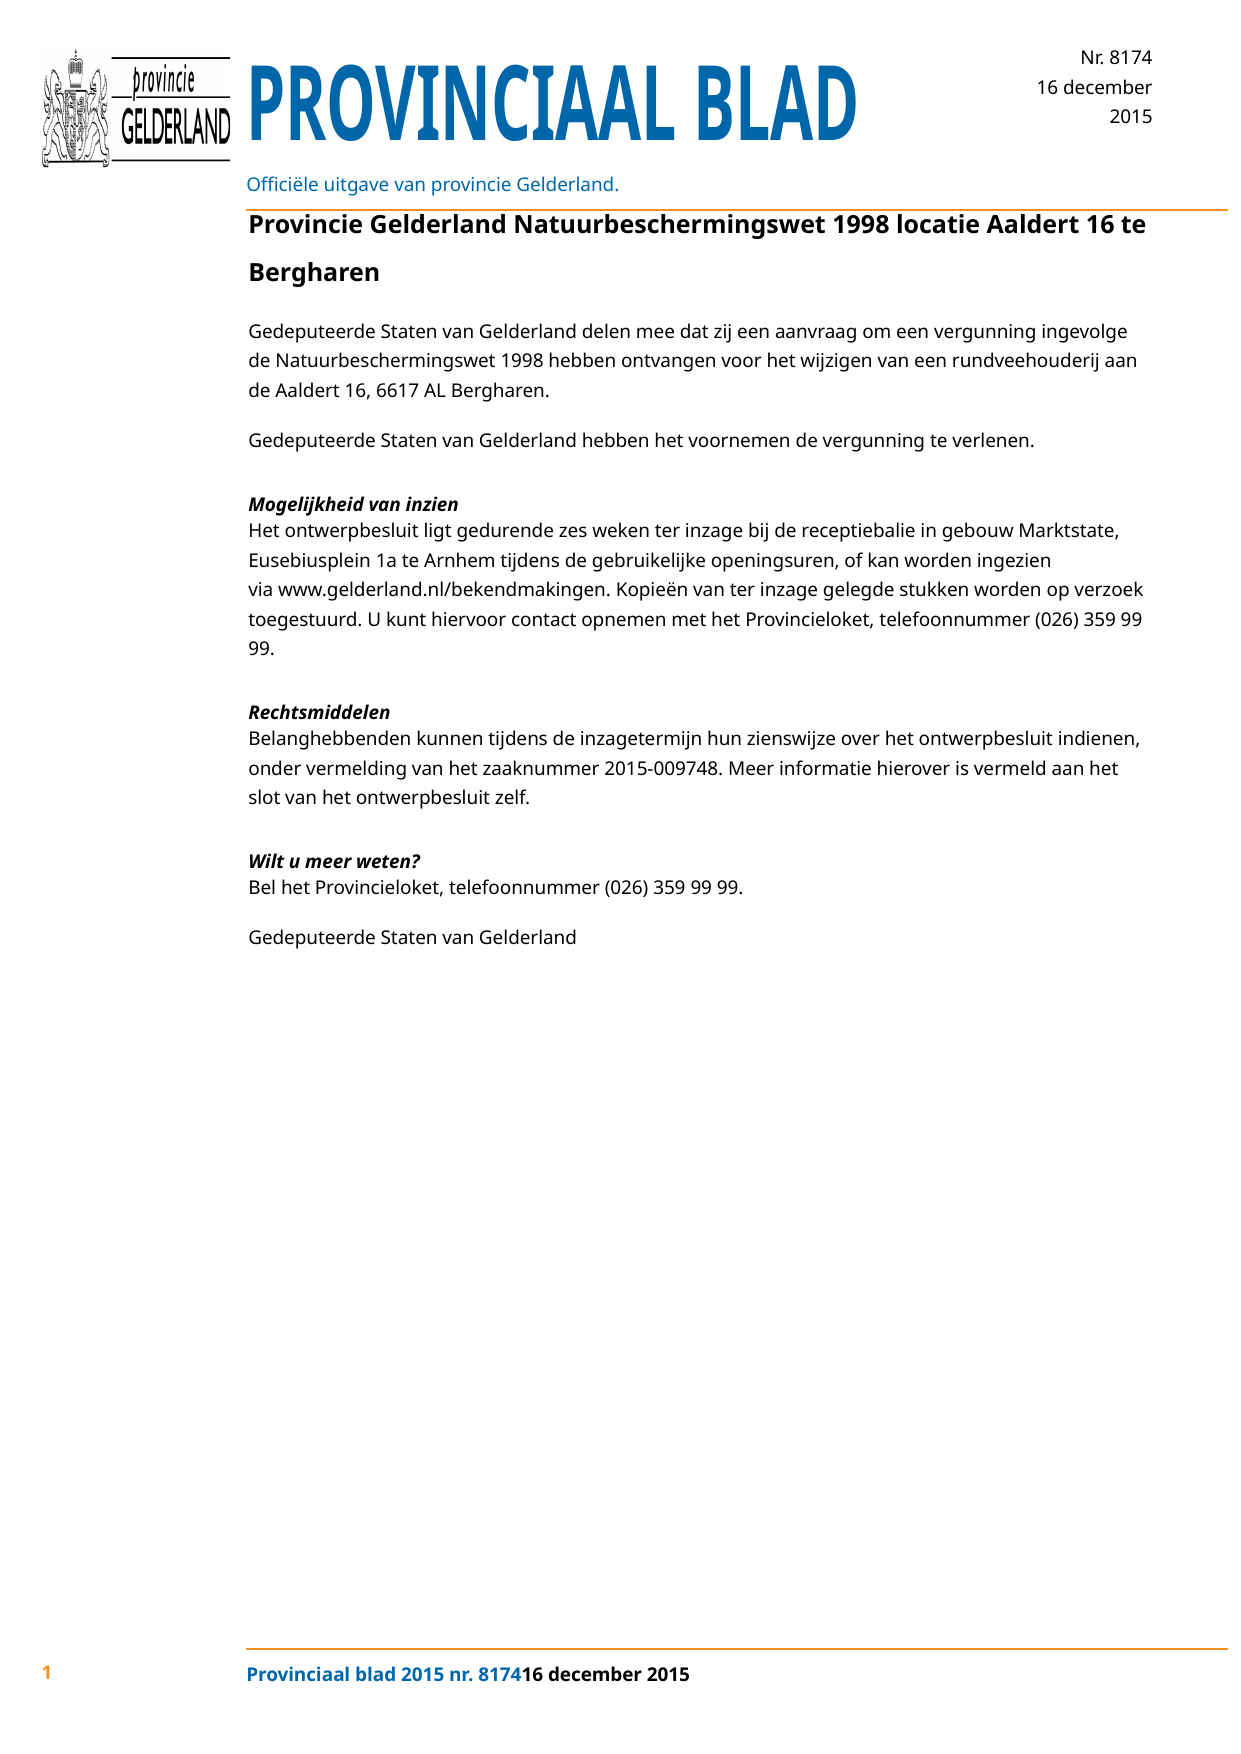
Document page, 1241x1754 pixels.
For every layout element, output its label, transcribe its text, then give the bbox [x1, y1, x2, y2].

text Gedeputeerde Staten van Gelderland [248, 924, 1152, 950]
text Gedeputeerde Staten van Gelderland delen mee dat zij een aanvraag om een vergunning ingevolge de Natuurbeschermingswet 1998 hebben ontvangen voor het wijzigen van een rundveehouderij aan de Aaldert 16, 6617 AL Bergharen. [248, 318, 1152, 403]
text Bel het Provincieloket, telefoonnummer (026) 359 99 99. [248, 874, 1152, 900]
picture [41, 47, 231, 172]
text Provincie Gelderland Natuurbeschermingswet 1998 locatie Aaldert 16 te Bergharen [248, 211, 1152, 288]
text Belanghebbenden kunnen tijdens de inzagetermijn hun zienswijze over het ontwerpbesluit indienen, onder vermelding van het zaaknummer 2015-009748. Meer informatie hierover is vermeld aan het slot van het ontwerpbesluit zelf. [248, 725, 1152, 810]
text Wilt u meer weten? [248, 848, 1152, 874]
text Gedeputeerde Staten van Gelderland hebben het voornemen de vergunning te verlenen. [248, 427, 1152, 453]
text Rechtsmiddelen [248, 699, 1152, 725]
text Het ontwerpbesluit ligt gedurende zes weken ter inzage bij de receptiebalie in gebouw Marktstate, Eusebiusplein 1a te Arnhem tijdens de gebruikelijke openingsuren, of kan worden ingezien via www.gelderland.nl/bekendmakingen. Kopieën van ter inzage gelegde stukken worden op verzoek toegestuurd. U kunt hiervoor contact opnemen met het Provincieloket, telefoonnummer (026) 359 99 99. [248, 517, 1152, 661]
text Mogelijkheid van inzien [248, 491, 1152, 517]
